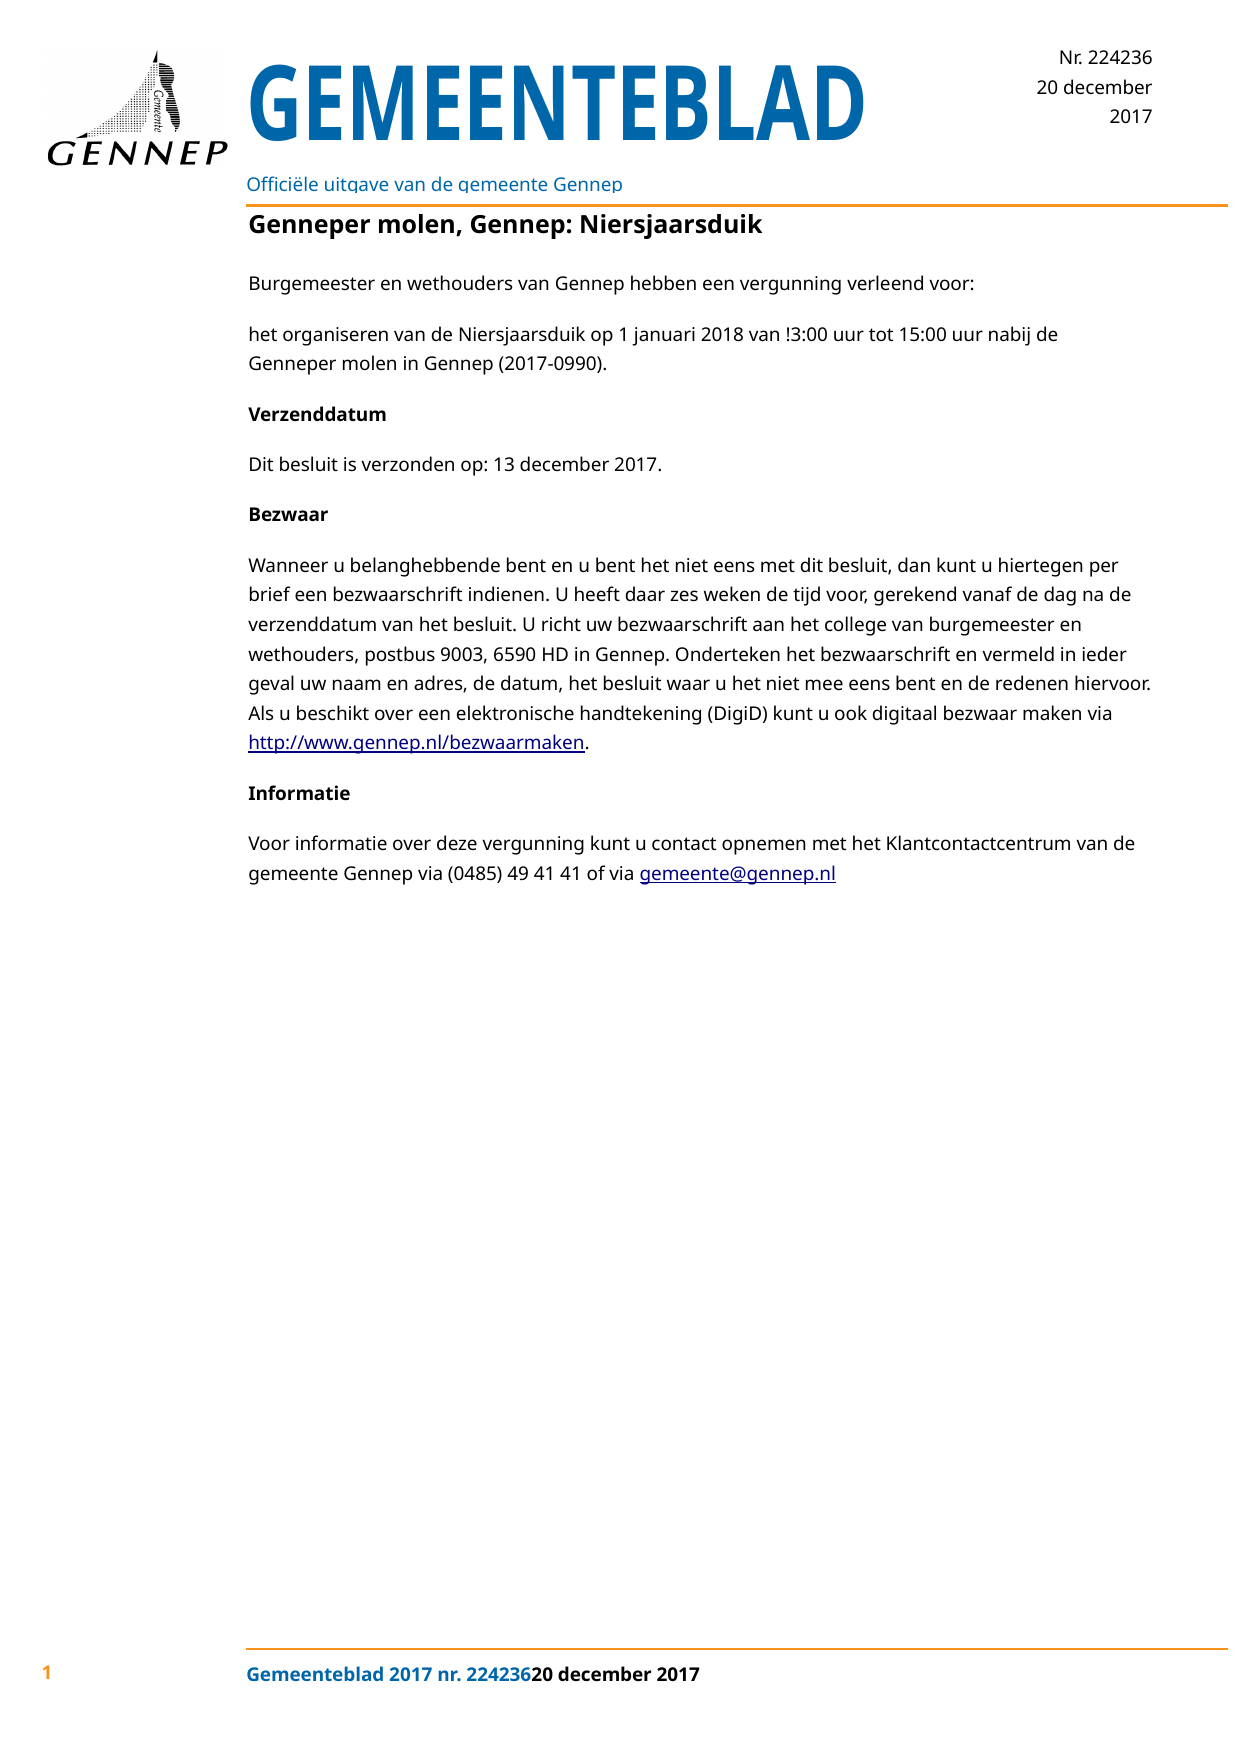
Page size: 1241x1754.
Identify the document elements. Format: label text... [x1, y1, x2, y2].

text Voor informatie over deze vergunning kunt u contact opnemen met het Klantcontactcentrum van de gemeente Gennep via (0485) 49 41 41 of via gemeente@gennep.nl [248, 830, 1152, 886]
text Bezwaar [248, 502, 1152, 527]
text Genneper molen, Gennep: Niersjaarsduik [248, 207, 1152, 241]
text Wanneer u belanghebbende bent en u bent het niet eens met dit besluit, dan kunt u hiertegen per brief een bezwaarschrift indienen. U heeft daar zes weken de tijd voor, gerekend vanaf de dag na de verzenddatum van het besluit. U richt uw bezwaarschrift aan het college van burgemeester en wethouders, postbus 9003, 6590 HD in Gennep. Onderteken het bezwaarschrift en vermeld in ieder geval uw naam en adres, de datum, het besluit waar u het niet mee eens bent en de redenen hiervoor. Als u beschikt over een elektronische handtekening (DigiD) kunt u ook digitaal bezwaar maken via http://www.gennep.nl/bezwaarmaken. [248, 552, 1152, 755]
text Informatie [248, 780, 1152, 806]
text Burgemeester en wethouders van Gennep hebben een vergunning verleend voor: [248, 270, 1152, 296]
picture [41, 47, 231, 172]
text Dit besluit is verzonden op: 13 december 2017. [248, 451, 1152, 477]
text Verzenddatum [248, 401, 1152, 426]
text het organiseren van de Niersjaarsduik op 1 januari 2018 van !3:00 uur tot 15:00 uur nabij de Genneper molen in Gennep (2017-0990). [248, 321, 1152, 376]
